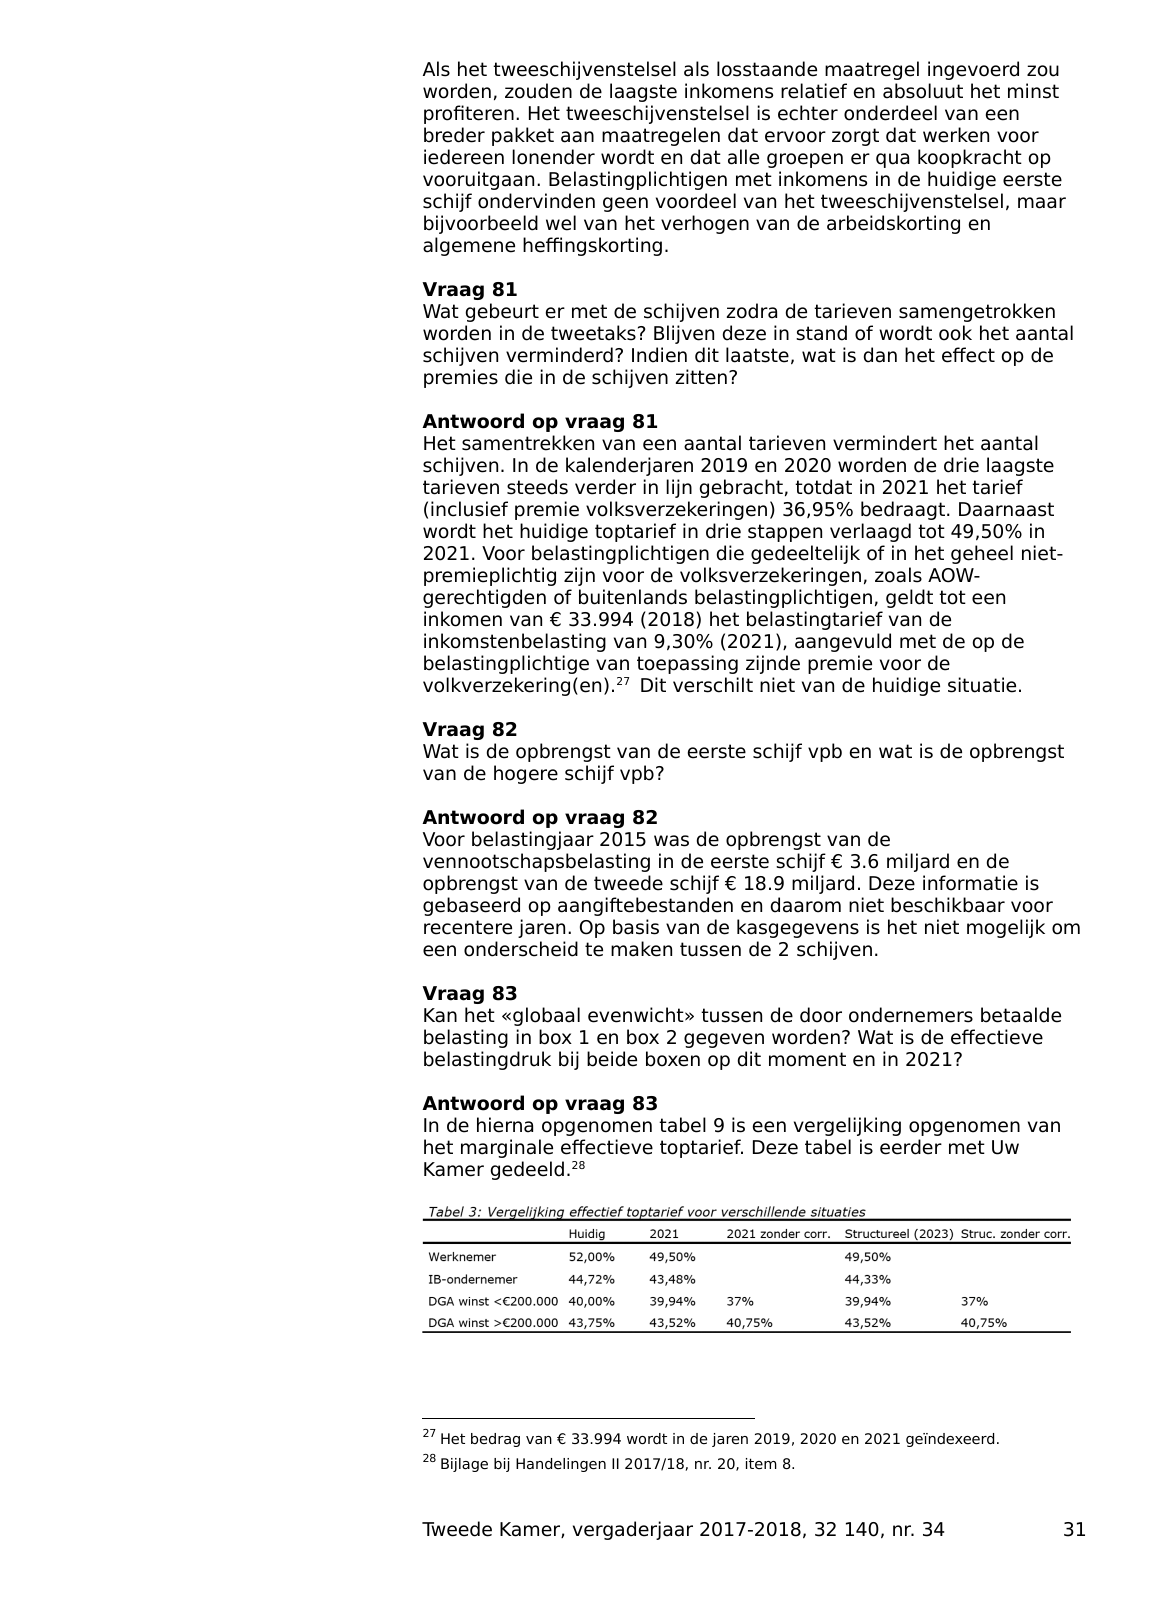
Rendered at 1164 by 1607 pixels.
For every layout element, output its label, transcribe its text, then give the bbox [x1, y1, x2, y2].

text Vraag 83 [422, 983, 1087, 1005]
text Antwoord op vraag 81 [422, 411, 1087, 433]
text Voor belastingjaar 2015 was de opbrengst van de vennootschapsbelasting in de eerste schijf € 3.6 miljard en de opbrengst van de tweede schijf € 18.9 miljard. Deze informatie is gebaseerd op aangiftebestanden en daarom niet beschikbaar voor recentere jaren. Op basis van de kasgegevens is het niet mogelijk om een onderscheid te maken tussen de 2 schijven. [422, 829, 1087, 961]
text Als het tweeschijvenstelsel als losstaande maatregel ingevoerd zou worden, zouden de laagste inkomens relatief en absoluut het minst profiteren. Het tweeschijvenstelsel is echter onderdeel van een breder pakket aan maatregelen dat ervoor zorgt dat werken voor iedereen lonender wordt en dat alle groepen er qua koopkracht op vooruitgaan. Belastingplichtigen met inkomens in de huidige eerste schijf ondervinden geen voordeel van het tweeschijvenstelsel, maar bijvoorbeeld wel van het verhogen van de arbeidskorting en algemene heffingskorting. [422, 59, 1087, 257]
picture [422, 1203, 1072, 1334]
text Het bedrag van € 33.994 wordt in de jaren 2019, 2020 en 2021 geïndexeerd. [422, 1427, 1087, 1449]
text Wat gebeurt er met de schijven zodra de tarieven samengetrokken worden in de tweetaks? Blijven deze in stand of wordt ook het aantal schijven verminderd? Indien dit laatste, wat is dan het effect op de premies die in de schijven zitten? [422, 301, 1087, 389]
text Het samentrekken van een aantal tarieven vermindert het aantal schijven. In de kalenderjaren 2019 en 2020 worden de drie laagste tarieven steeds verder in lijn gebracht, totdat in 2021 het tarief (inclusief premie volksverzekeringen) 36,95% bedraagt. Daarnaast wordt het huidige toptarief in drie stappen verlaagd tot 49,50% in 2021. Voor belastingplichtigen die gedeeltelijk of in het geheel niet-premieplichtig zijn voor de volksverzekeringen, zoals AOW-gerechtigden of buitenlands belastingplichtigen, geldt tot een inkomen van € 33.994 (2018) het belastingtarief van de inkomstenbelasting van 9,30% (2021), aangevuld met de op de belastingplichtige van toepassing zijnde premie voor de volkverzekering(en). Dit verschilt niet van de huidige situatie. [422, 433, 1087, 697]
text Vraag 81 [422, 279, 1087, 301]
text Wat is de opbrengst van de eerste schijf vpb en wat is de opbrengst van de hogere schijf vpb? [422, 741, 1087, 785]
text Vraag 82 [422, 719, 1087, 741]
text Kan het «globaal evenwicht» tussen de door ondernemers betaalde belasting in box 1 en box 2 gegeven worden? Wat is de effectieve belastingdruk bij beide boxen op dit moment en in 2021? [422, 1005, 1087, 1071]
text Antwoord op vraag 83 [422, 1093, 1087, 1115]
text In de hierna opgenomen tabel 9 is een vergelijking opgenomen van het marginale effectieve toptarief. Deze tabel is eerder met Uw Kamer gedeeld. [422, 1115, 1087, 1181]
text Antwoord op vraag 82 [422, 807, 1087, 829]
text Bijlage bij Handelingen II 2017/18, nr. 20, item 8. [422, 1452, 1087, 1474]
